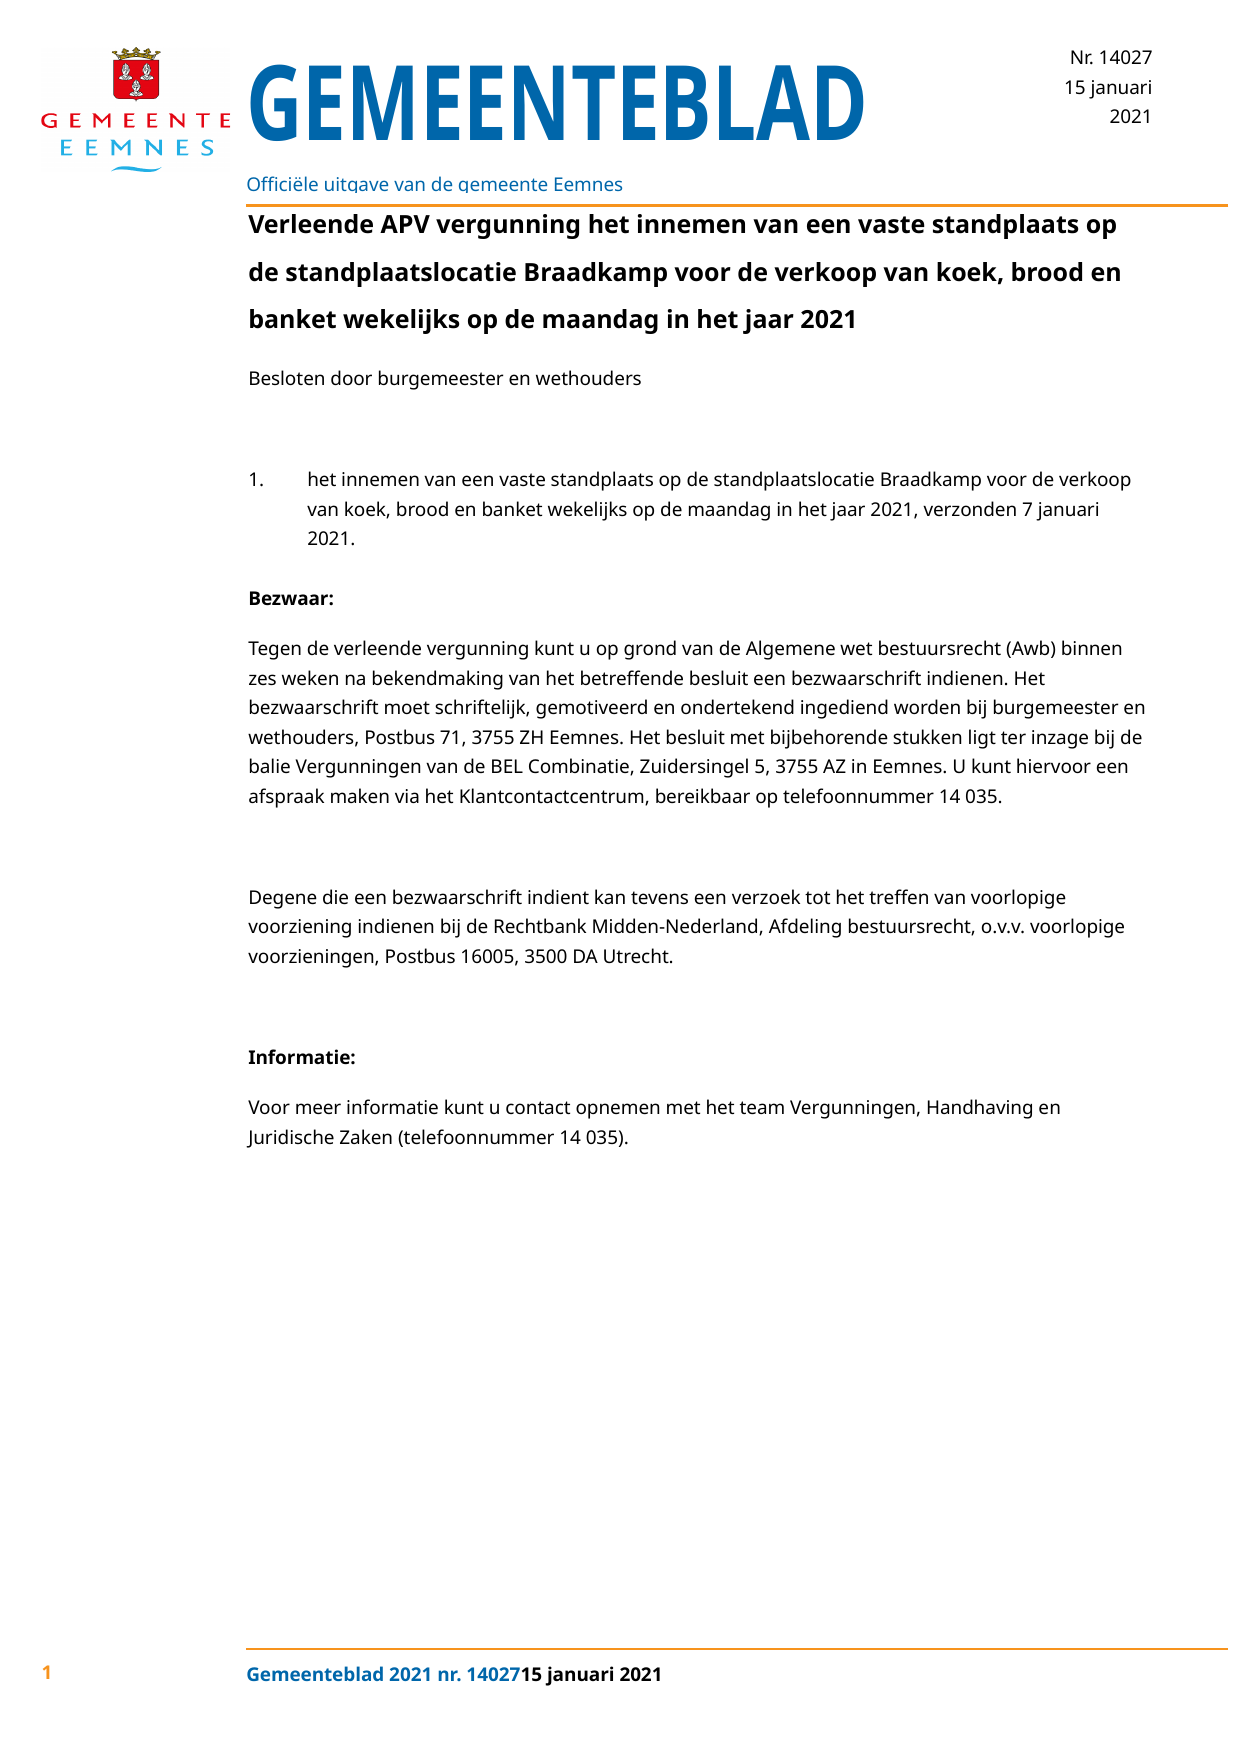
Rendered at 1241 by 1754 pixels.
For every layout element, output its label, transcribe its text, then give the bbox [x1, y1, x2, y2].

list het innemen van een vaste standplaats op de standplaatslocatie Braadkamp voor de verkoop van koek, brood en banket wekelijks op de maandag in het jaar 2021, verzonden 7 januari 2021. [248, 466, 1152, 551]
text Voor meer informatie kunt u contact opnemen met het team Vergunningen, Handhaving en Juridische Zaken (telefoonnummer 14 035). [248, 1094, 1152, 1149]
text Degene die een bezwaarschrift indient kan tevens een verzoek tot het treffen van voorlopige voorziening indienen bij de Rechtbank Midden-Nederland, Afdeling bestuursrecht, o.v.v. voorlopige voorzieningen, Postbus 16005, 3500 DA Utrecht. [248, 884, 1152, 969]
picture [41, 47, 231, 172]
text Informatie: [248, 1044, 1152, 1069]
text Besloten door burgemeester en wethouders [248, 366, 1152, 391]
text Verleende APV vergunning het innemen van een vaste standplaats op de standplaatslocatie Braadkamp voor de verkoop van koek, brood en banket wekelijks op de maandag in het jaar 2021 [248, 207, 1152, 336]
text Bezwaar: [248, 585, 1152, 610]
text Tegen de verleende vergunning kunt u op grond van de Algemene wet bestuursrecht (Awb) binnen zes weken na bekendmaking van het betreffende besluit een bezwaarschrift indienen. Het bezwaarschrift moet schriftelijk, gemotiveerd en ondertekend ingediend worden bij burgemeester en wethouders, Postbus 71, 3755 ZH Eemnes. Het besluit met bijbehorende stukken ligt ter inzage bij de balie Vergunningen van de BEL Combinatie, Zuidersingel 5, 3755 AZ in Eemnes. U kunt hiervoor een afspraak maken via het Klantcontactcentrum, bereikbaar op telefoonnummer 14 035. [248, 635, 1152, 809]
